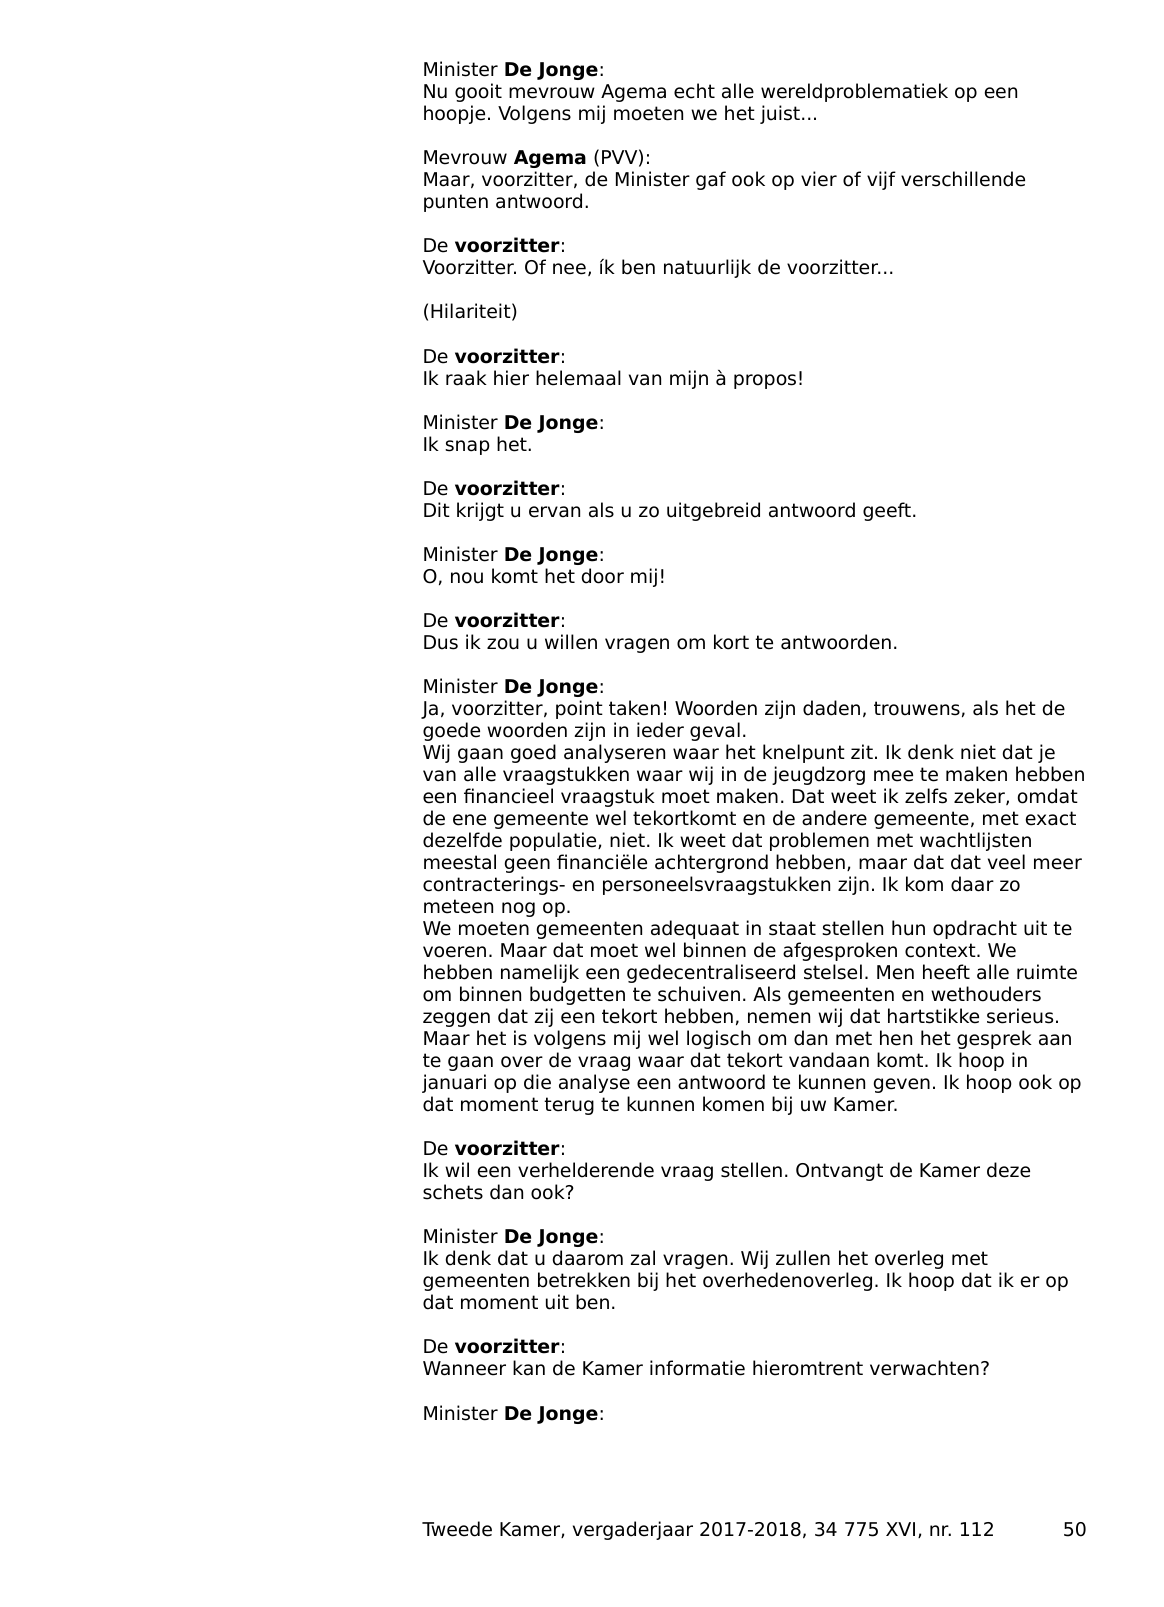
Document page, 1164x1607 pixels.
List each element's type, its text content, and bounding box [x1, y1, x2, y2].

text Ik denk dat u daarom zal vragen. Wij zullen het overleg met gemeenten betrekken bij het overhedenoverleg. Ik hoop dat ik er op dat moment uit ben. [422, 1248, 1087, 1314]
text Ik wil een verhelderende vraag stellen. Ontvangt de Kamer deze schets dan ook? [422, 1160, 1087, 1204]
text De voorzitter: [422, 346, 1087, 368]
text Dit krijgt u ervan als u zo uitgebreid antwoord geeft. [422, 500, 1087, 522]
text Voorzitter. Of nee, ík ben natuurlijk de voorzitter... [422, 257, 1087, 279]
text Ik snap het. [422, 434, 1087, 456]
text O, nou komt het door mij! [422, 566, 1087, 588]
text We moeten gemeenten adequaat in staat stellen hun opdracht uit te voeren. Maar dat moet wel binnen de afgesproken context. We hebben namelijk een gedecentraliseerd stelsel. Men heeft alle ruimte om binnen budgetten te schuiven. Als gemeenten en wethouders zeggen dat zij een tekort hebben, nemen wij dat hartstikke serieus. Maar het is volgens mij wel logisch om dan met hen het gesprek aan te gaan over de vraag waar dat tekort vandaan komt. Ik hoop in januari op die analyse een antwoord te kunnen geven. Ik hoop ook op dat moment terug te kunnen komen bij uw Kamer. [422, 918, 1087, 1116]
text De voorzitter: [422, 1336, 1087, 1358]
text Minister De Jonge: [422, 676, 1087, 698]
text Minister De Jonge: [422, 1226, 1087, 1248]
text De voorzitter: [422, 1138, 1087, 1160]
text Minister De Jonge: [422, 544, 1087, 566]
text Ik raak hier helemaal van mijn à propos! [422, 368, 1087, 389]
text Minister De Jonge: [422, 1402, 1087, 1424]
text Wij gaan goed analyseren waar het knelpunt zit. Ik denk niet dat je van alle vraagstukken waar wij in de jeugdzorg mee te maken hebben een financieel vraagstuk moet maken. Dat weet ik zelfs zeker, omdat de ene gemeente wel tekortkomt en de andere gemeente, met exact dezelfde populatie, niet. Ik weet dat problemen met wachtlijsten meestal geen financiële achtergrond hebben, maar dat dat veel meer contracterings- en personeelsvraagstukken zijn. Ik kom daar zo meteen nog op. [422, 742, 1087, 918]
text De voorzitter: [422, 610, 1087, 632]
text Ja, voorzitter, point taken! Woorden zijn daden, trouwens, als het de goede woorden zijn in ieder geval. [422, 698, 1087, 742]
text Nu gooit mevrouw Agema echt alle wereldproblematiek op een hoopje. Volgens mij moeten we het juist... [422, 81, 1087, 125]
text Maar, voorzitter, de Minister gaf ook op vier of vijf verschillende punten antwoord. [422, 169, 1087, 213]
text Minister De Jonge: [422, 59, 1087, 81]
text Dus ik zou u willen vragen om kort te antwoorden. [422, 632, 1087, 654]
text Minister De Jonge: [422, 412, 1087, 434]
text Mevrouw Agema (PVV): [422, 147, 1087, 169]
text (Hilariteit) [422, 301, 1087, 323]
text Wanneer kan de Kamer informatie hieromtrent verwachten? [422, 1358, 1087, 1380]
text De voorzitter: [422, 478, 1087, 500]
text De voorzitter: [422, 235, 1087, 257]
